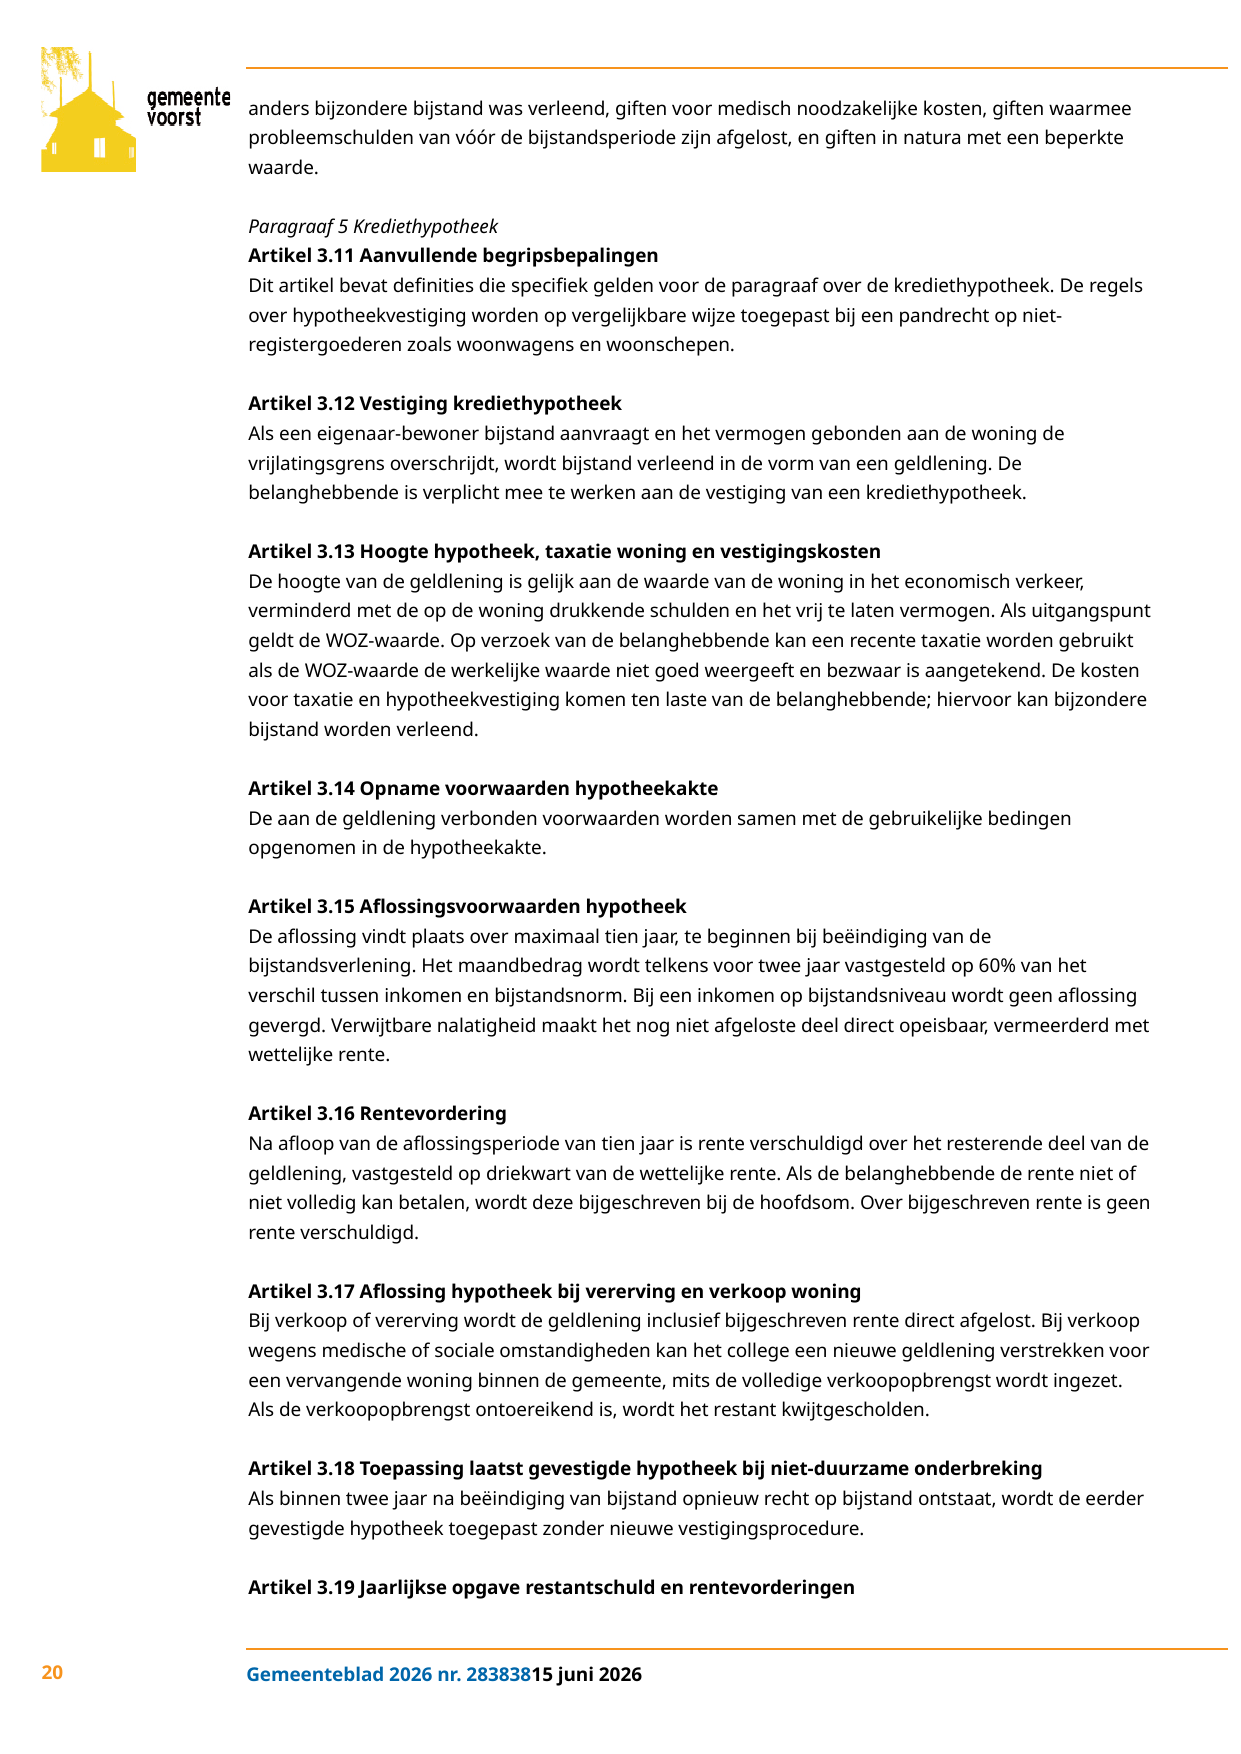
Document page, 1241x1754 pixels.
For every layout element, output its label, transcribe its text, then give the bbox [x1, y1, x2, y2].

text Artikel 3.11 Aanvullende begripsbepalingen [248, 243, 1152, 268]
text Artikel 3.17 Aflossing hypotheek bij vererving en verkoop woning [248, 1278, 1152, 1304]
text Artikel 3.14 Opname voorwaarden hypotheekakte [248, 775, 1152, 801]
text Artikel 3.13 Hoogte hypotheek, taxatie woning en vestigingskosten [248, 538, 1152, 564]
text Artikel 3.16 Rentevordering [248, 1101, 1152, 1126]
text Na afloop van de aflossingsperiode van tien jaar is rente verschuldigd over het resterende deel van de geldlening, vastgesteld op driekwart van de wettelijke rente. Als de belanghebbende de rente niet of niet volledig kan betalen, wordt deze bijgeschreven bij de hoofdsom. Over bijgeschreven rente is geen rente verschuldigd. [248, 1130, 1152, 1245]
text Artikel 3.19 Jaarlijkse opgave restantschuld en rentevorderingen [248, 1574, 1152, 1600]
text De hoogte van de geldlening is gelijk aan de waarde van de woning in het economisch verkeer, verminderd met de op de woning drukkende schulden en het vrij te laten vermogen. Als uitgangspunt geldt de WOZ-waarde. Op verzoek van de belanghebbende kan een recente taxatie worden gebruikt als de WOZ-waarde de werkelijke waarde niet goed weergeeft en bezwaar is aangetekend. De kosten voor taxatie en hypotheekvestiging komen ten laste van de belanghebbende; hiervoor kan bijzondere bijstand worden verleend. [248, 568, 1152, 742]
text anders bijzondere bijstand was verleend, giften voor medisch noodzakelijke kosten, giften waarmee probleemschulden van vóór de bijstandsperiode zijn afgelost, en giften in natura met een beperkte waarde. [248, 95, 1152, 180]
text Bij verkoop of vererving wordt de geldlening inclusief bijgeschreven rente direct afgelost. Bij verkoop wegens medische of sociale omstandigheden kan het college een nieuwe geldlening verstrekken voor een vervangende woning binnen de gemeente, mits de volledige verkoopopbrengst wordt ingezet. Als de verkoopopbrengst ontoereikend is, wordt het restant kwijtgescholden. [248, 1308, 1152, 1422]
text Als binnen twee jaar na beëindiging van bijstand opnieuw recht op bijstand ontstaat, wordt de eerder gevestigde hypotheek toegepast zonder nieuwe vestigingsprocedure. [248, 1485, 1152, 1541]
text Dit artikel bevat definities die specifiek gelden voor de paragraaf over de krediethypotheek. De regels over hypotheekvestiging worden op vergelijkbare wijze toegepast bij een pandrecht op niet-registergoederen zoals woonwagens en woonschepen. [248, 272, 1152, 357]
text Paragraaf 5 Krediethypotheek [248, 213, 1152, 239]
text Artikel 3.12 Vestiging krediethypotheek [248, 391, 1152, 416]
text De aan de geldlening verbonden voorwaarden worden samen met de gebruikelijke bedingen opgenomen in de hypotheekakte. [248, 805, 1152, 860]
text De aflossing vindt plaats over maximaal tien jaar, te beginnen bij beëindiging van de bijstandsverlening. Het maandbedrag wordt telkens voor twee jaar vastgesteld op 60% van het verschil tussen inkomen en bijstandsnorm. Bij een inkomen op bijstandsniveau wordt geen aflossing gevergd. Verwijtbare nalatigheid maakt het nog niet afgeloste deel direct opeisbaar, vermeerderd met wettelijke rente. [248, 923, 1152, 1067]
text Artikel 3.15 Aflossingsvoorwaarden hypotheek [248, 893, 1152, 919]
text Als een eigenaar-bewoner bijstand aanvraagt en het vermogen gebonden aan de woning de vrijlatingsgrens overschrijdt, wordt bijstand verleend in de vorm van een geldlening. De belanghebbende is verplicht mee te werken aan de vestiging van een krediethypotheek. [248, 420, 1152, 505]
text Artikel 3.18 Toepassing laatst gevestigde hypotheek bij niet-duurzame onderbreking [248, 1456, 1152, 1481]
picture [41, 47, 231, 172]
